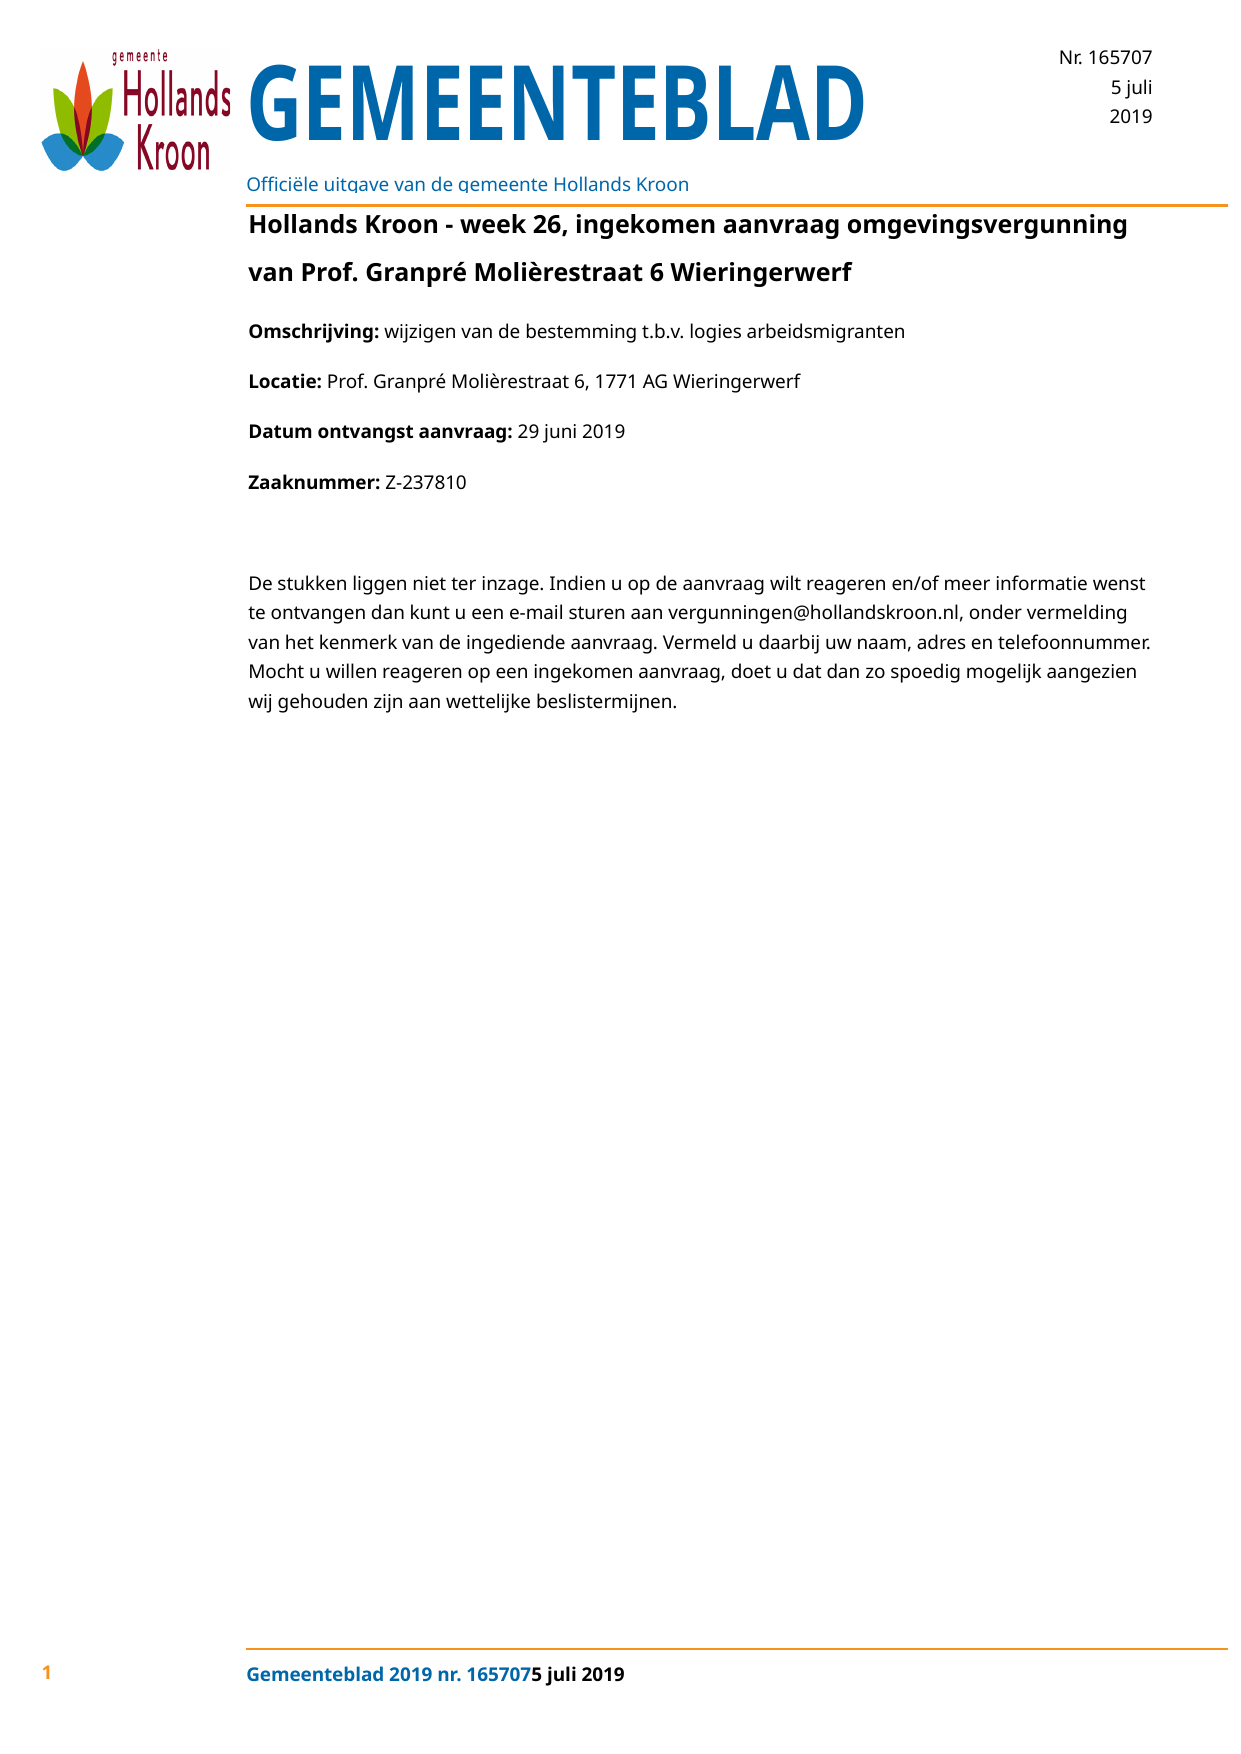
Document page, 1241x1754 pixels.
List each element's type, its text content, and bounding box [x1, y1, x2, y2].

picture [41, 47, 231, 172]
text Hollands Kroon - week 26, ingekomen aanvraag omgevingsvergunning van Prof. Granpré Molièrestraat 6 Wieringerwerf [248, 207, 1152, 288]
text De stukken liggen niet ter inzage. Indien u op de aanvraag wilt reageren en/of meer informatie wenst te ontvangen dan kunt u een e-mail sturen aan vergunningen@hollandskroon.nl, onder vermelding van het kenmerk van de ingediende aanvraag. Vermeld u daarbij uw naam, adres en telefoonnummer. Mocht u willen reageren op een ingekomen aanvraag, doet u dat dan zo spoedig mogelijk aangezien wij gehouden zijn aan wettelijke beslistermijnen. [248, 570, 1152, 714]
text Omschrijving: wijzigen van de bestemming t.b.v. logies arbeidsmigranten [248, 318, 1152, 344]
text Zaaknummer: Z-237810 [248, 469, 1152, 495]
text Datum ontvangst aanvraag: 29 juni 2019 [248, 419, 1152, 444]
text Locatie: Prof. Granpré Molièrestraat 6, 1771 AG Wieringerwerf [248, 368, 1152, 394]
